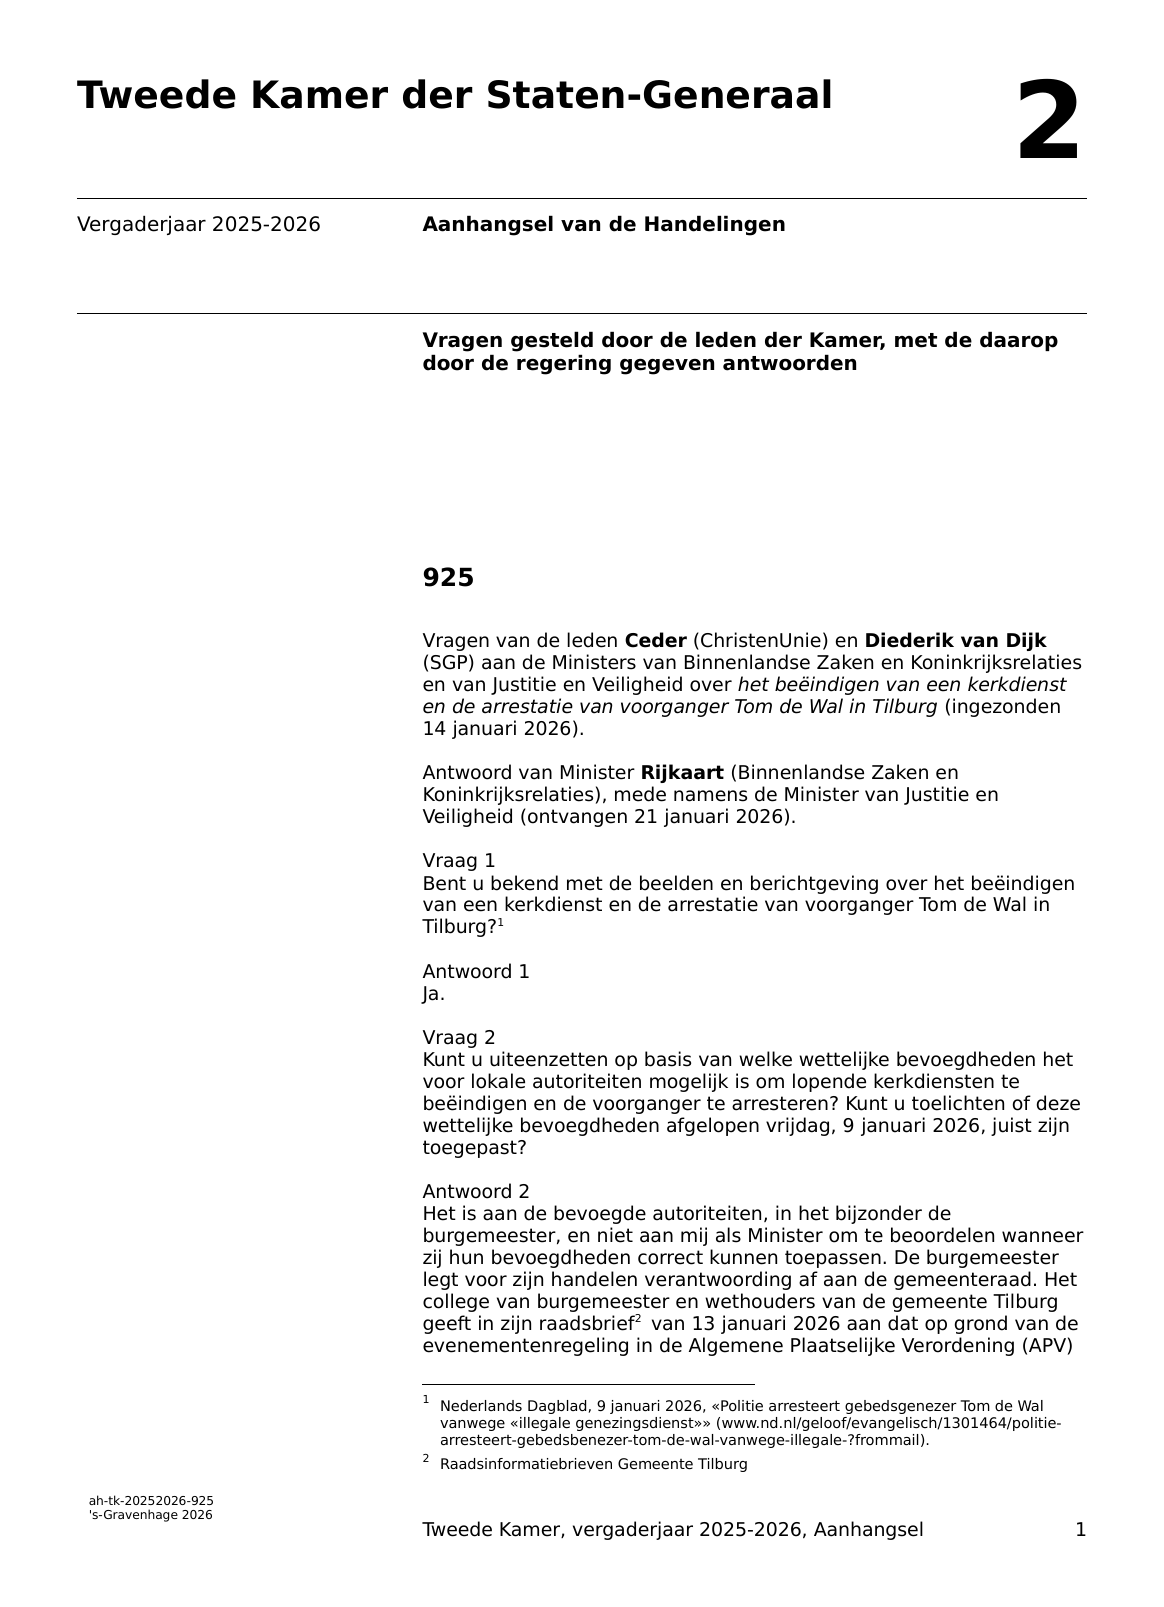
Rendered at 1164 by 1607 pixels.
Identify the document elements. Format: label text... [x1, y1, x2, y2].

text Bent u bekend met de beelden en berichtgeving over het beëindigen van een kerkdienst en de arrestatie van voorganger Tom de Wal in Tilburg? [422, 872, 1087, 938]
text Vraag 1 [422, 850, 1087, 872]
table_header Tweede Kamer der Staten-Generaal [77, 59, 886, 198]
text 's-Gravenhage 2026 [88, 1508, 323, 1522]
text Ja. [422, 982, 1087, 1004]
table_cell Vragen gesteld door de leden der Kamer, met de daarop door de regering gegeven antwoorden [422, 314, 1087, 375]
text Kunt u uiteenzetten op basis van welke wettelijke bevoegdheden het voor lokale autoriteiten mogelijk is om lopende kerkdiensten te beëindigen en de voorganger te arresteren? Kunt u toelichten of deze wettelijke bevoegdheden afgelopen vrijdag, 9 januari 2026, juist zijn toegepast? [422, 1049, 1087, 1158]
table_header 2 [886, 59, 1087, 198]
text Raadsinformatiebrieven Gemeente Tilburg [422, 1452, 1087, 1474]
text Vragen van de leden Ceder (ChristenUnie) en Diederik van Dijk (SGP) aan de Ministers van Binnenlandse Zaken en Koninkrijksrelaties en van Justitie en Veiligheid over het beëindigen van een kerkdienst en de arrestatie van voorganger Tom de Wal in Tilburg (ingezonden 14 januari 2026). [422, 630, 1087, 740]
text Antwoord 1 [422, 961, 1087, 982]
text Het is aan de bevoegde autoriteiten, in het bijzonder de burgemeester, en niet aan mij als Minister om te beoordelen wanneer zij hun bevoegdheden correct kunnen toepassen. De burgemeester legt voor zijn handelen verantwoording af aan de gemeenteraad. Het college van burgemeester en wethouders van de gemeente Tilburg geeft in zijn raadsbrief van 13 januari 2026 aan dat op grond van de evenementenregeling in de Algemene Plaatselijke Verordening (APV) [422, 1203, 1087, 1357]
text Antwoord 2 [422, 1181, 1087, 1203]
table_cell Vergaderjaar 2025-2026 [77, 199, 422, 313]
text Antwoord van Minister Rijkaart (Binnenlandse Zaken en Koninkrijksrelaties), mede namens de Minister van Justitie en Veiligheid (ontvangen 21 januari 2026). [422, 762, 1087, 828]
text Nederlands Dagblad, 9 januari 2026, «Politie arresteert gebedsgenezer Tom de Wal vanwege «illegale genezingsdienst»» (www.nd.nl/geloof/evangelisch/1301464/politie-arresteert-gebedsbenezer-tom-de-wal-vanwege-illegale-?frommail). [422, 1393, 1087, 1449]
text Vraag 2 [422, 1027, 1087, 1049]
table_cell [77, 314, 422, 375]
text ah-tk-20252026-925 [88, 1494, 323, 1508]
text 925 [422, 563, 1087, 592]
table_cell Aanhangsel van de Handelingen [422, 199, 1087, 313]
